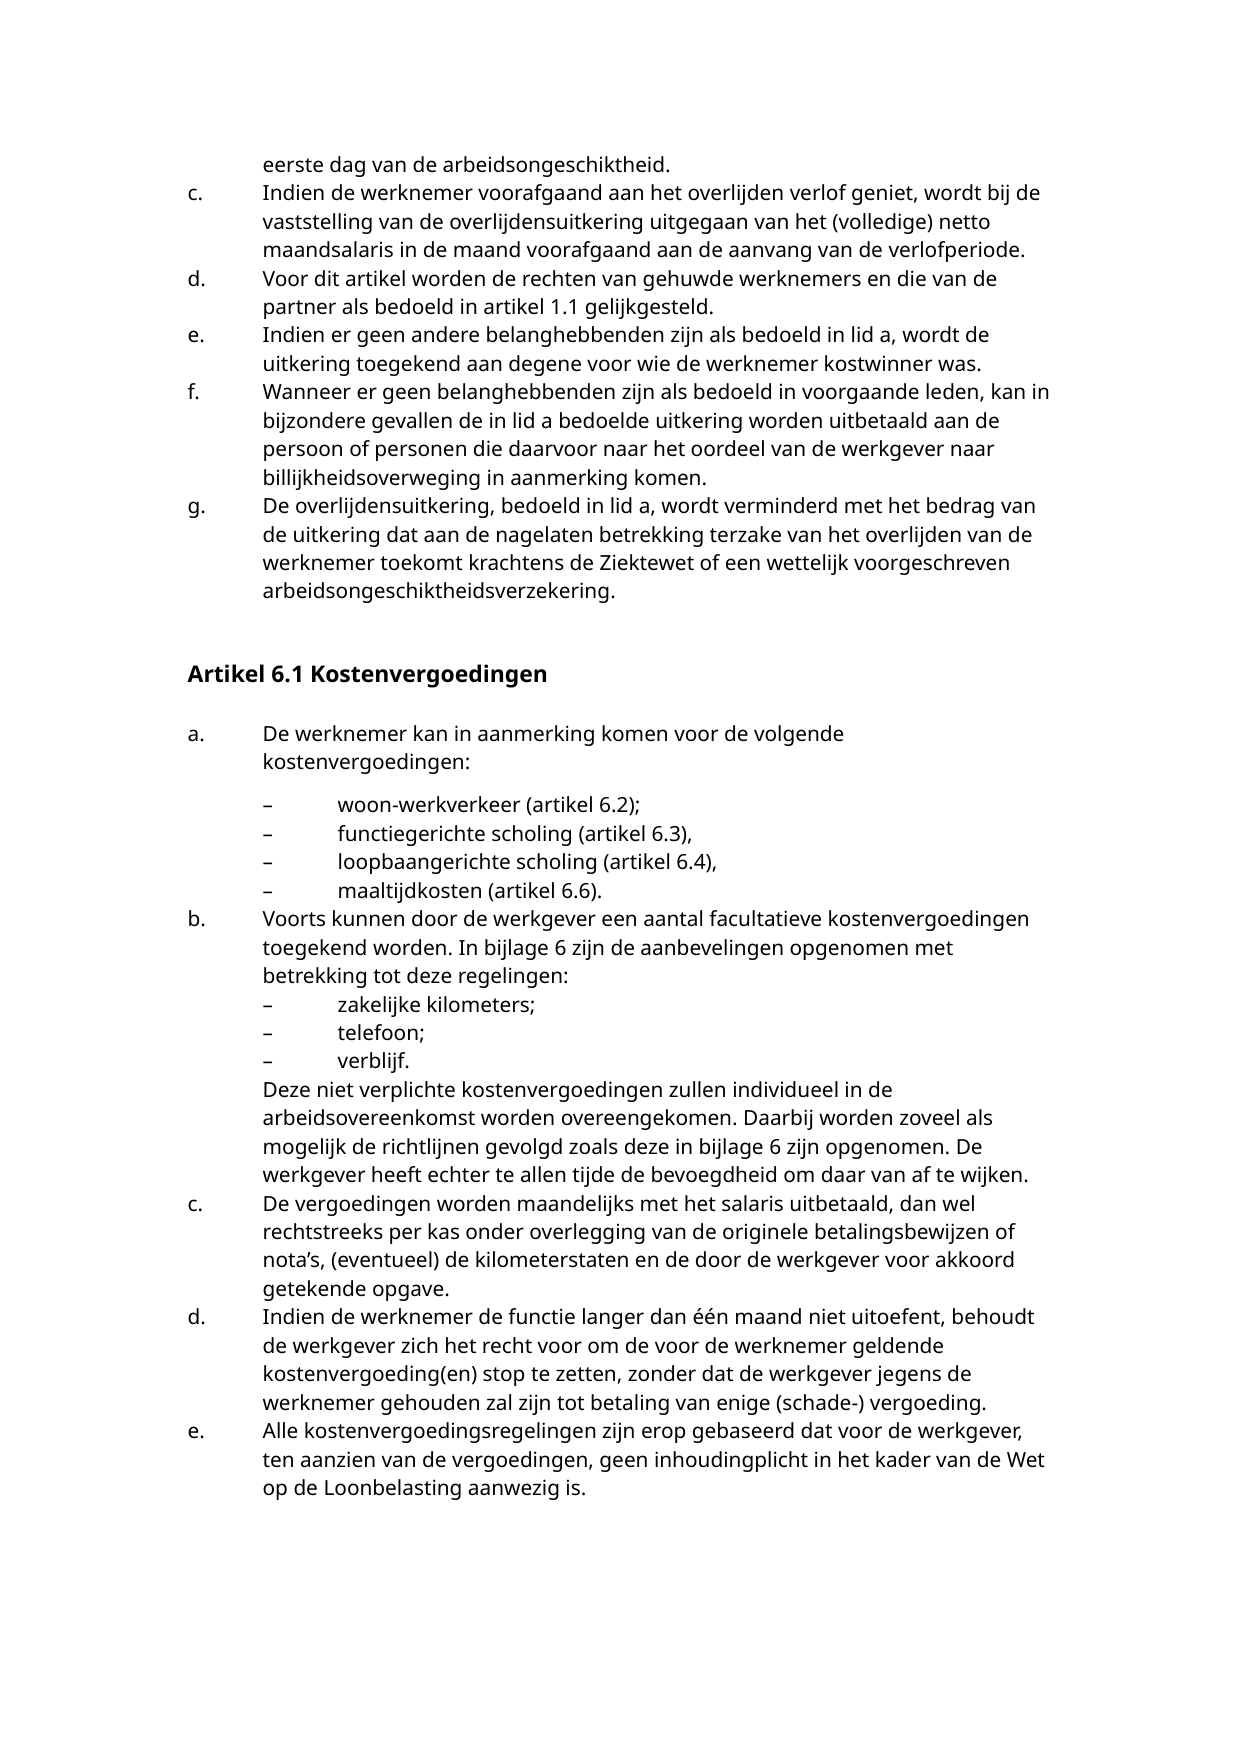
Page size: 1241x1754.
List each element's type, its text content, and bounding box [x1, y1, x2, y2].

list De vergoedingen worden maandelijks met het salaris uitbetaald, dan wel rechtstreeks per kas onder overlegging van de originele betalingsbewijzen of nota’s, (eventueel) de kilometerstaten en de door de werkgever voor akkoord getekende opgave. [187, 1189, 1053, 1302]
list functiegerichte scholing (artikel 6.3), [262, 819, 1053, 847]
list woon-werkverkeer (artikel 6.2); [262, 791, 1053, 819]
list Voorts kunnen door de werkgever een aantal facultatieve kostenvergoedingen toegekend worden. In bijlage 6 zijn de aanbevelingen opgenomen met betrekking tot deze regelingen: [187, 904, 1053, 990]
list Indien de werknemer de functie langer dan één maand niet uitoefent, behoudt de werkgever zich het recht voor om de voor de werknemer geldende kostenvergoeding(en) stop te zetten, zonder dat de werkgever jegens de werknemer gehouden zal zijn tot betaling van enige (schade-) vergoeding. [187, 1302, 1053, 1416]
list zakelijke kilometers; [262, 990, 1053, 1018]
list Alle kostenvergoedingsregelingen zijn erop gebaseerd dat voor de werkgever, ten aanzien van de vergoedingen, geen inhoudingplicht in het kader van de Wet op de Loonbelasting aanwezig is. [187, 1416, 1053, 1502]
list telefoon; [262, 1018, 1053, 1047]
list Wanneer er geen belanghebbenden zijn als bedoeld in voorgaande leden, kan in bijzondere gevallen de in lid a bedoelde uitkering worden uitbetaald aan de persoon of personen die daarvoor naar het oordeel van de werkgever naar billijkheidsoverweging in aanmerking komen. [187, 377, 1053, 491]
list loopbaangerichte scholing (artikel 6.4), [262, 847, 1053, 876]
list De overlijdensuitkering, bedoeld in lid a, wordt verminderd met het bedrag van de uitkering dat aan de nagelaten betrekking terzake van het overlijden van de werknemer toekomt krachtens de Ziektewet of een wettelijk voorgeschreven arbeidsongeschiktheidsverzekering. [187, 491, 1053, 605]
list Indien er geen andere belanghebbenden zijn als bedoeld in lid a, wordt de uitkering toegekend aan degene voor wie de werknemer kostwinner was. [187, 321, 1053, 377]
list verblijf. [262, 1047, 1053, 1075]
list De werknemer kan in aanmerking komen voor de volgende kostenvergoedingen: [187, 719, 1053, 776]
list Voor dit artikel worden de rechten van gehuwde werknemers en die van de partner als bedoeld in artikel 1.1 gelijkgesteld. [187, 264, 1053, 321]
list eerste dag van de arbeidsongeschiktheid. [187, 150, 1053, 178]
list Deze niet verplichte kostenvergoedingen zullen individueel in de arbeidsovereenkomst worden overeengekomen. Daarbij worden zoveel als mogelijk de richtlijnen gevolgd zoals deze in bijlage 6 zijn opgenomen. De werkgever heeft echter te allen tijde de bevoegdheid om daar van af te wijken. [187, 1075, 1053, 1189]
subtitle Artikel 6.1 Kostenvergoedingen [187, 657, 1053, 689]
list maaltijdkosten (artikel 6.6). [262, 876, 1053, 904]
list Indien de werknemer voorafgaand aan het overlijden verlof geniet, wordt bij de vaststelling van de overlijdensuitkering uitgegaan van het (volledige) netto maandsalaris in de maand voorafgaand aan de aanvang van de verlofperiode. [187, 178, 1053, 264]
